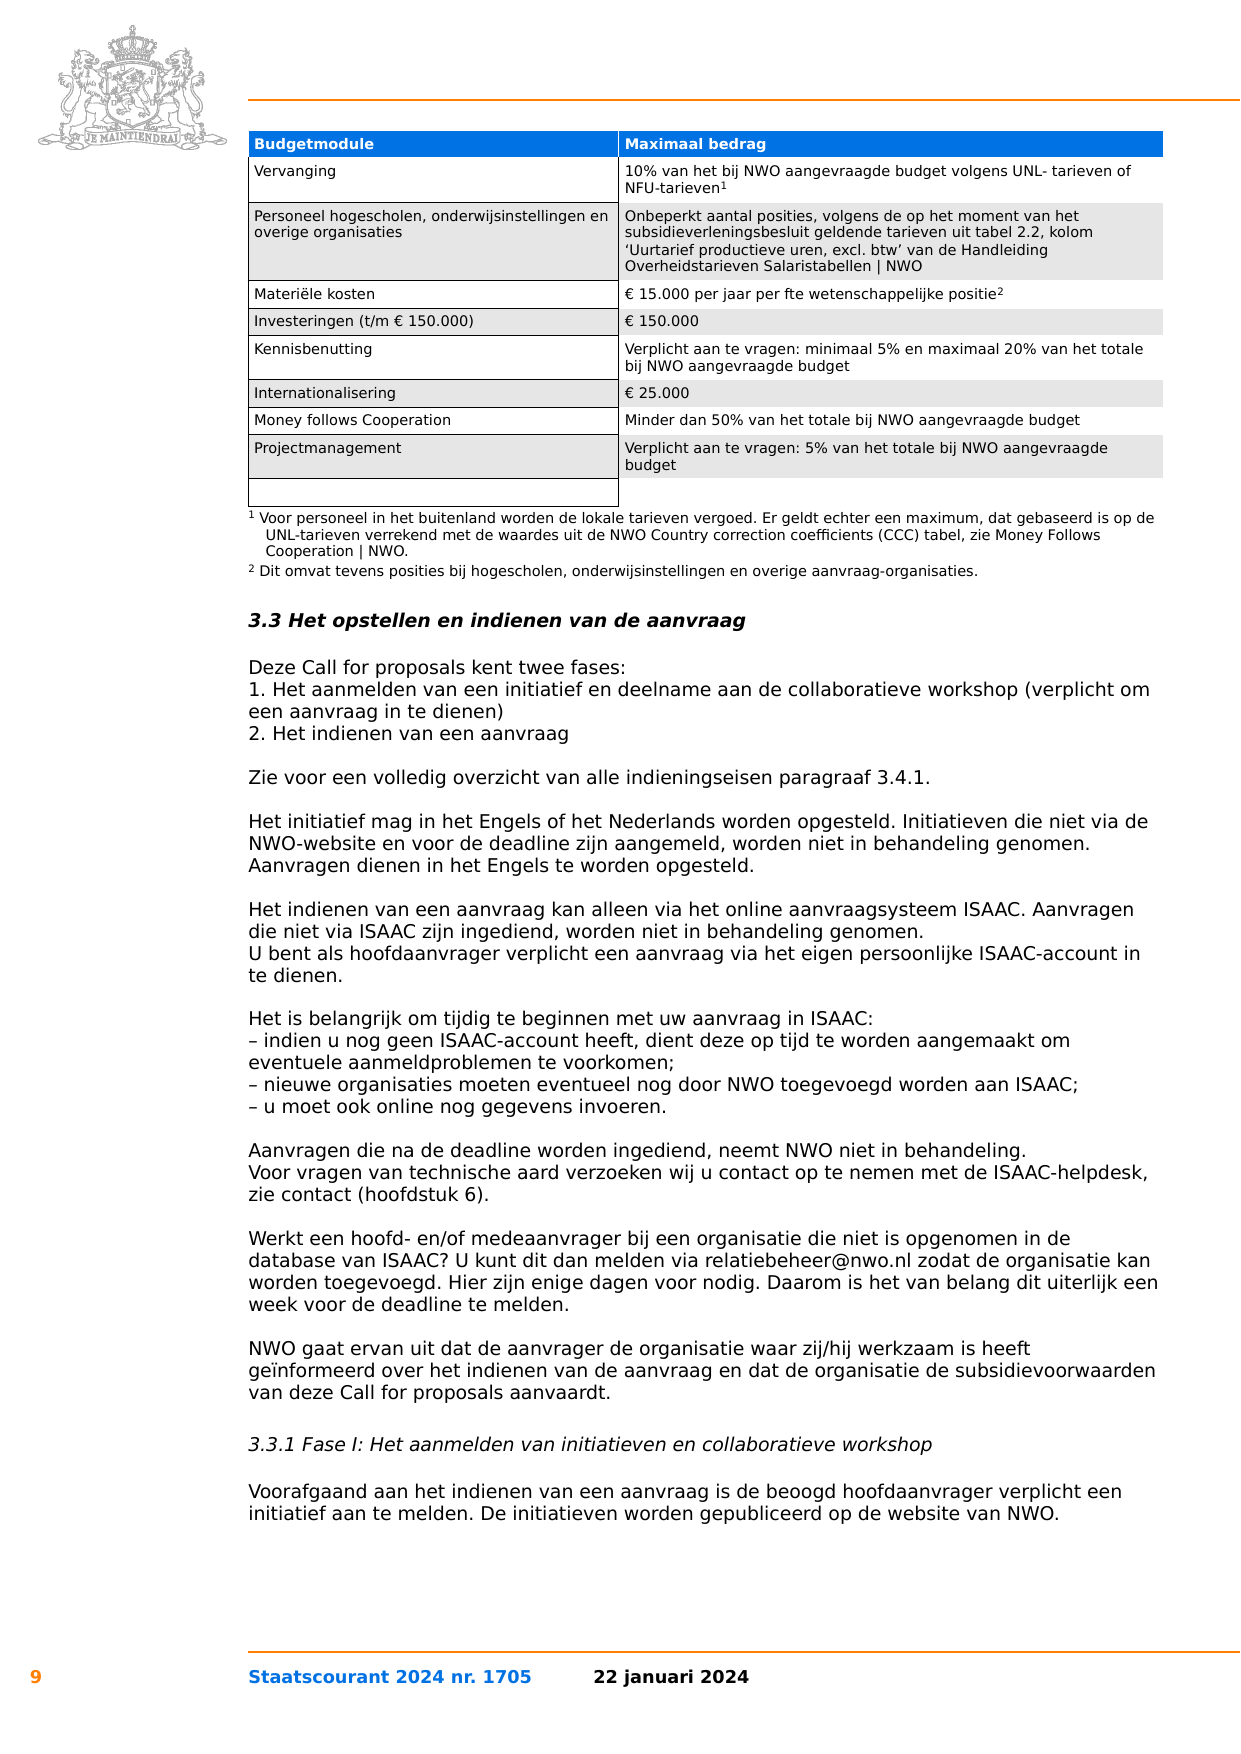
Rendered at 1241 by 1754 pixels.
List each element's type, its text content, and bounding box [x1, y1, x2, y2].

text Werkt een hoofd- en/of medeaanvrager bij een organisatie die niet is opgenomen in de database van ISAAC? U kunt dit dan melden via relatiebeheer@nwo.nl zodat de organisatie kan worden toegevoegd. Hier zijn enige dagen voor nodig. Daarom is het van belang dit uiterlijk een week voor de deadline te melden. [248, 1228, 1163, 1316]
text 2. Het indienen van een aanvraag [248, 723, 1163, 745]
text – indien u nog geen ISAAC-account heeft, dient deze op tijd te worden aangemaakt om eventuele aanmeldproblemen te voorkomen; [248, 1030, 1163, 1074]
table_cell Verplicht aan te vragen: 5% van het totale bij NWO aangevraagde budget [619, 435, 1163, 478]
text 1. Het aanmelden van een initiatief en deelname aan de collaboratieve workshop (verplicht om een aanvraag in te dienen) [248, 679, 1163, 723]
table_cell Kennisbenutting [249, 336, 618, 379]
table_header Budgetmodule [249, 131, 618, 157]
text Voorafgaand aan het indienen van een aanvraag is de beoogd hoofdaanvrager verplicht een initiatief aan te melden. De initiatieven worden gepubliceerd op de website van NWO. [248, 1481, 1163, 1524]
text U bent als hoofdaanvrager verplicht een aanvraag via het eigen persoonlijke ISAAC-account in te dienen. [248, 942, 1163, 986]
table_cell € 25.000 [619, 380, 1163, 407]
text – nieuwe organisaties moeten eventueel nog door NWO toegevoegd worden aan ISAAC; [248, 1074, 1163, 1096]
table_cell 10% van het bij NWO aangevraagde budget volgens UNL- tarieven of NFU-tarieven1 [619, 158, 1163, 202]
table_cell Investeringen (t/m € 150.000) [249, 309, 618, 335]
table_cell Verplicht aan te vragen: minimaal 5% en maximaal 20% van het totale bij NWO aangevraagde budget [619, 336, 1163, 379]
table_cell Minder dan 50% van het totale bij NWO aangevraagde budget [619, 408, 1163, 434]
subtitle 3.3.1 Fase I: Het aanmelden van initiatieven en collaboratieve workshop [248, 1434, 1163, 1456]
table_cell Materiële kosten [249, 281, 618, 307]
table_cell € 150.000 [619, 309, 1163, 335]
table_cell Vervanging [249, 158, 618, 202]
table_cell Projectmanagement [249, 435, 618, 478]
table_cell 1 Voor personeel in het buitenland worden de lokale tarieven vergoed. Er geldt echter een maximum, dat gebaseerd is op de UNL-tarieven verrekend met de waardes uit de NWO Country correction coefficients (CCC) tabel, zie Money Follows Cooperation | NWO. 2 Dit omvat tevens posities bij hogescholen, onderwijsinstellingen en overige aanvraag-organisaties. [248, 507, 1163, 580]
text Zie voor een volledig overzicht van alle indieningseisen paragraaf 3.4.1. [248, 767, 1163, 789]
subtitle 3.3 Het opstellen en indienen van de aanvraag [248, 610, 1163, 632]
text Aanvragen die na de deadline worden ingediend, neemt NWO niet in behandeling. [248, 1140, 1163, 1162]
text Deze Call for proposals kent twee fases: [248, 657, 1163, 679]
table_cell € 15.000 per jaar per fte wetenschappelijke positie2 [619, 281, 1163, 307]
text – u moet ook online nog gegevens invoeren. [248, 1096, 1163, 1118]
table_cell [619, 479, 1163, 506]
text Voor vragen van technische aard verzoeken wij u contact op te nemen met de ISAAC-helpdesk, zie contact (hoofdstuk 6). [248, 1162, 1163, 1206]
text Het indienen van een aanvraag kan alleen via het online aanvraagsysteem ISAAC. Aanvragen die niet via ISAAC zijn ingediend, worden niet in behandeling genomen. [248, 898, 1163, 942]
table_cell [249, 479, 618, 506]
table_header Maximaal bedrag [619, 131, 1163, 157]
table_cell Internationalisering [249, 380, 618, 407]
text Het initiatief mag in het Engels of het Nederlands worden opgesteld. Initiatieven die niet via de NWO-website en voor de deadline zijn aangemeld, worden niet in behandeling genomen. Aanvragen dienen in het Engels te worden opgesteld. [248, 811, 1163, 877]
table_cell Money follows Cooperation [249, 408, 618, 434]
table_cell Onbeperkt aantal posities, volgens de op het moment van het subsidieverleningsbesluit geldende tarieven uit tabel 2.2, kolom ‘Uurtarief productieve uren, excl. btw’ van de Handleiding Overheidstarieven Salaristabellen | NWO [619, 203, 1163, 280]
text NWO gaat ervan uit dat de aanvrager de organisatie waar zij/hij werkzaam is heeft geïnformeerd over het indienen van de aanvraag en dat de organisatie de subsidievoorwaarden van deze Call for proposals aanvaardt. [248, 1338, 1163, 1404]
text Het is belangrijk om tijdig te beginnen met uw aanvraag in ISAAC: [248, 1008, 1163, 1030]
table_cell Personeel hogescholen, onderwijsinstellingen en overige organisaties [249, 203, 618, 280]
picture [38, 25, 227, 150]
